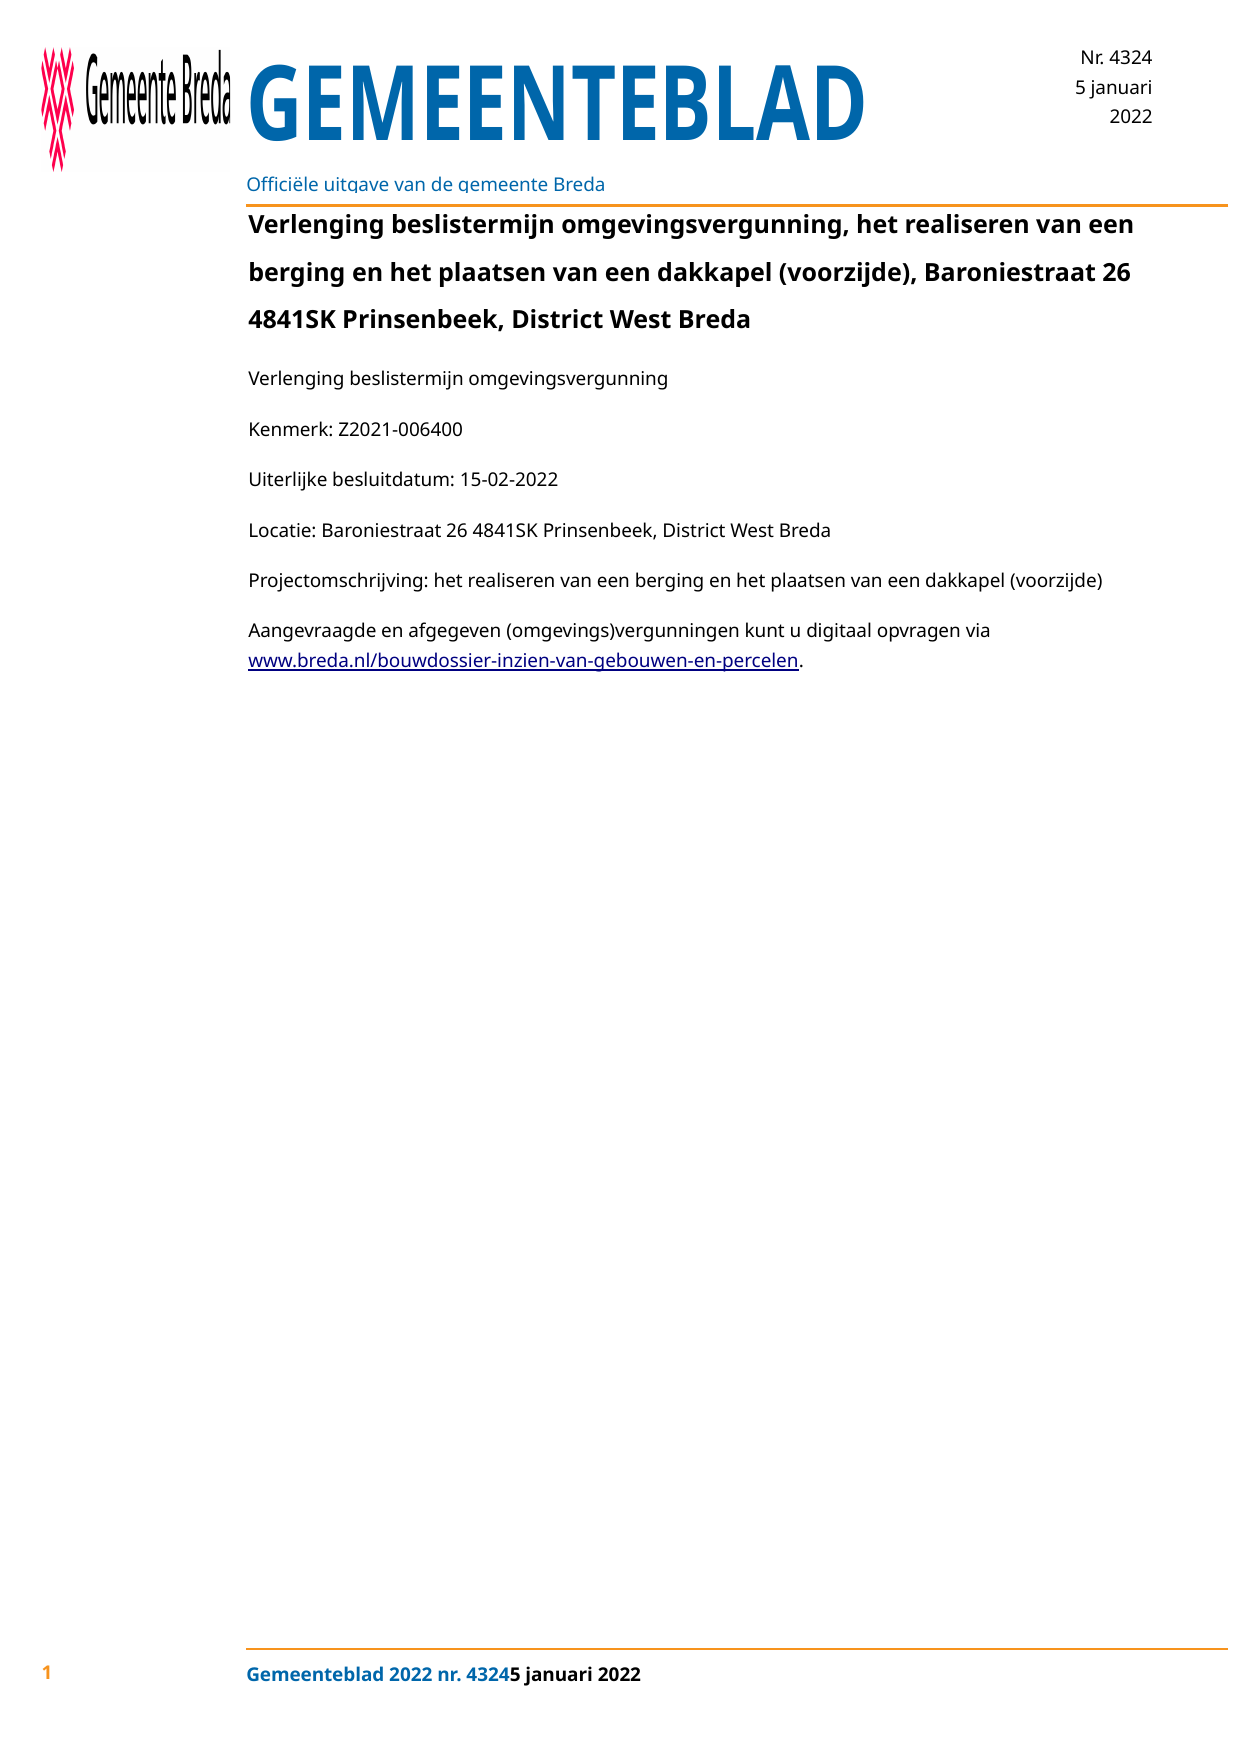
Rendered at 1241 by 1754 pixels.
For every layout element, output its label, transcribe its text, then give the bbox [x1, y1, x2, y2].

text Verlenging beslistermijn omgevingsvergunning [248, 366, 1152, 391]
text Uiterlijke besluitdatum: 15-02-2022 [248, 466, 1152, 492]
text Verlenging beslistermijn omgevingsvergunning, het realiseren van een berging en het plaatsen van een dakkapel (voorzijde), Baroniestraat 26 4841SK Prinsenbeek, District West Breda [248, 207, 1152, 336]
text Locatie: Baroniestraat 26 4841SK Prinsenbeek, District West Breda [248, 517, 1152, 542]
text Kenmerk: Z2021-006400 [248, 416, 1152, 442]
picture [41, 47, 231, 172]
text Projectomschrijving: het realiseren van een berging en het plaatsen van een dakkapel (voorzijde) [248, 567, 1152, 593]
text Aangevraagde en afgegeven (omgevings)vergunningen kunt u digitaal opvragen via www.breda.nl/bouwdossier-inzien-van-gebouwen-en-percelen. [248, 618, 1152, 673]
